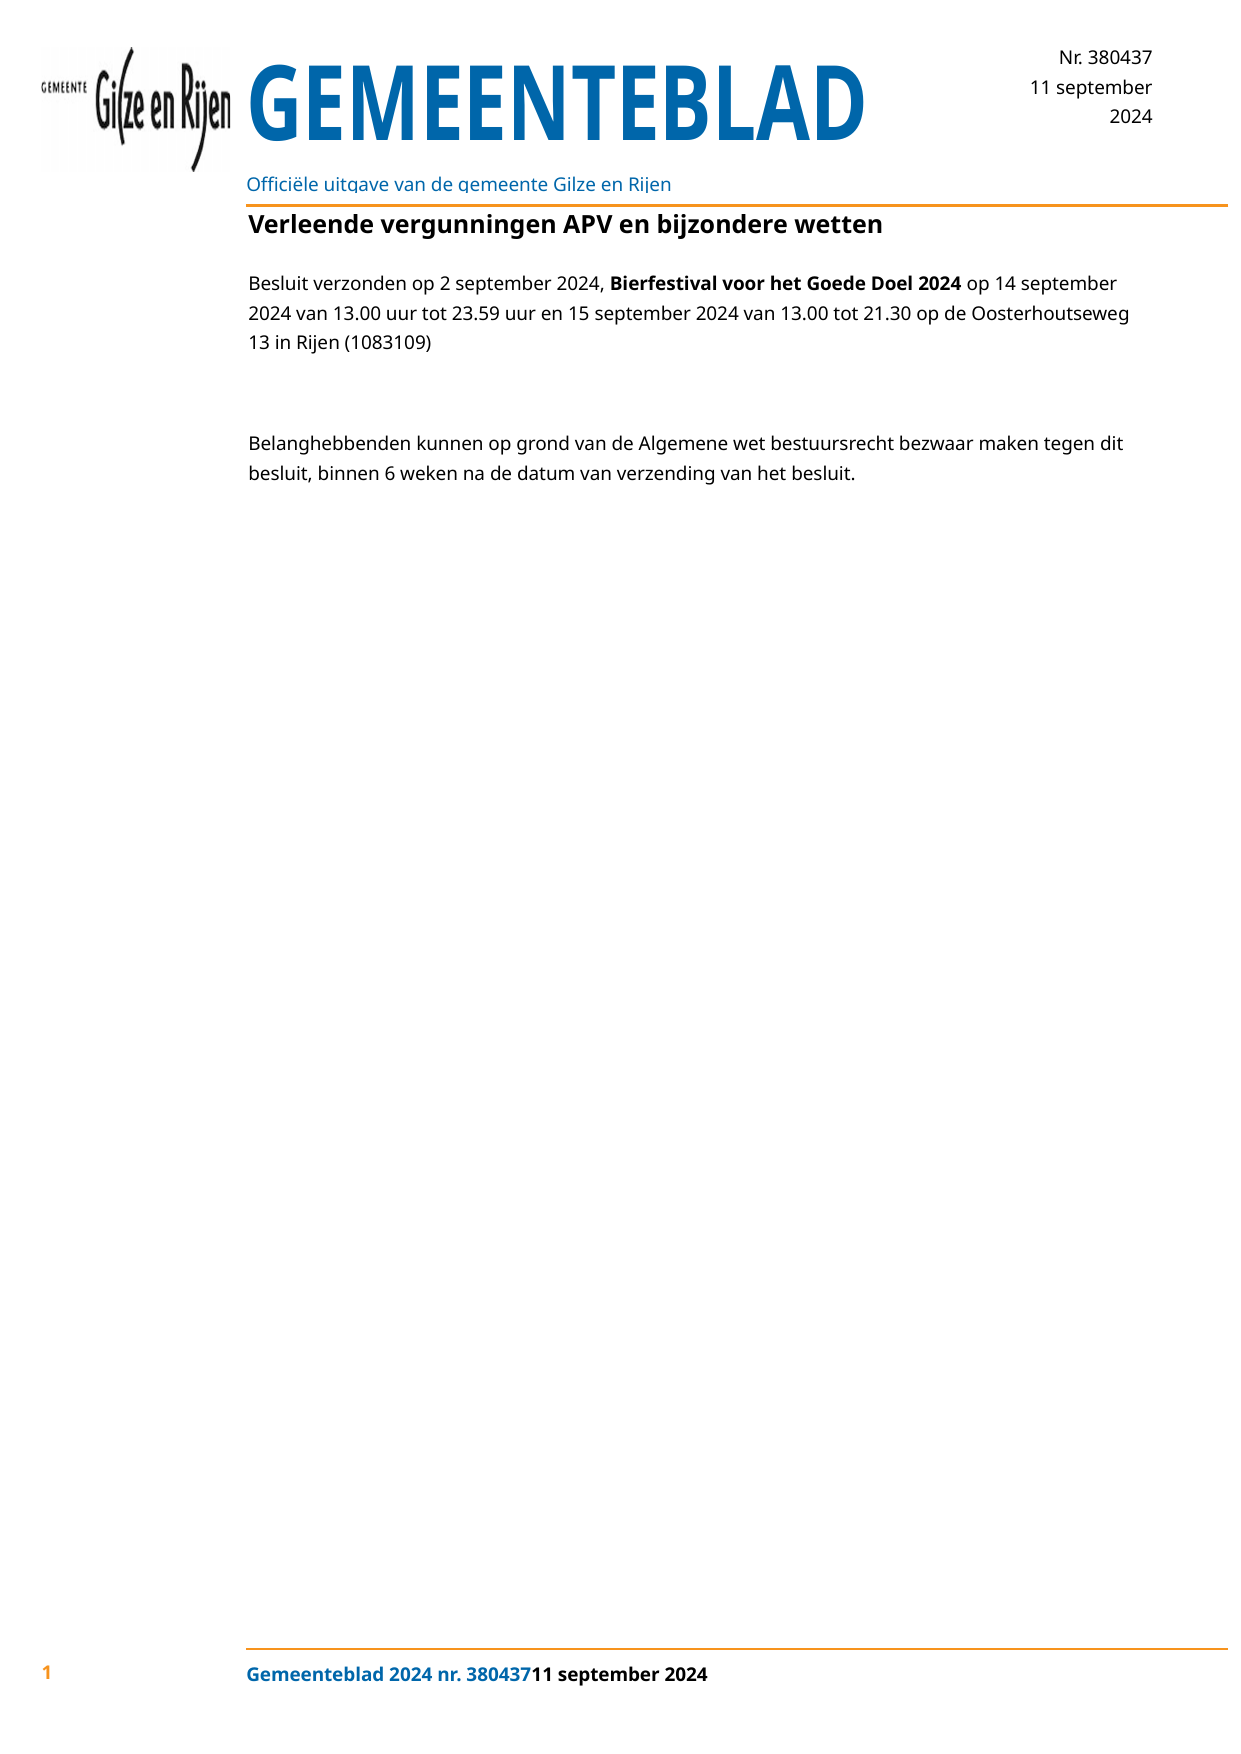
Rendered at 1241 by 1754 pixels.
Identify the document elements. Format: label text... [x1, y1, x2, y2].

text Besluit verzonden op 2 september 2024, Bierfestival voor het Goede Doel 2024 op 14 september 2024 van 13.00 uur tot 23.59 uur en 15 september 2024 van 13.00 tot 21.30 op de Oosterhoutseweg 13 in Rijen (1083109) [248, 270, 1152, 355]
text Verleende vergunningen APV en bijzondere wetten [248, 207, 1152, 241]
text Belanghebbenden kunnen op grond van de Algemene wet bestuursrecht bezwaar maken tegen dit besluit, binnen 6 weken na de datum van verzending van het besluit. [248, 430, 1152, 486]
picture [41, 47, 231, 172]
